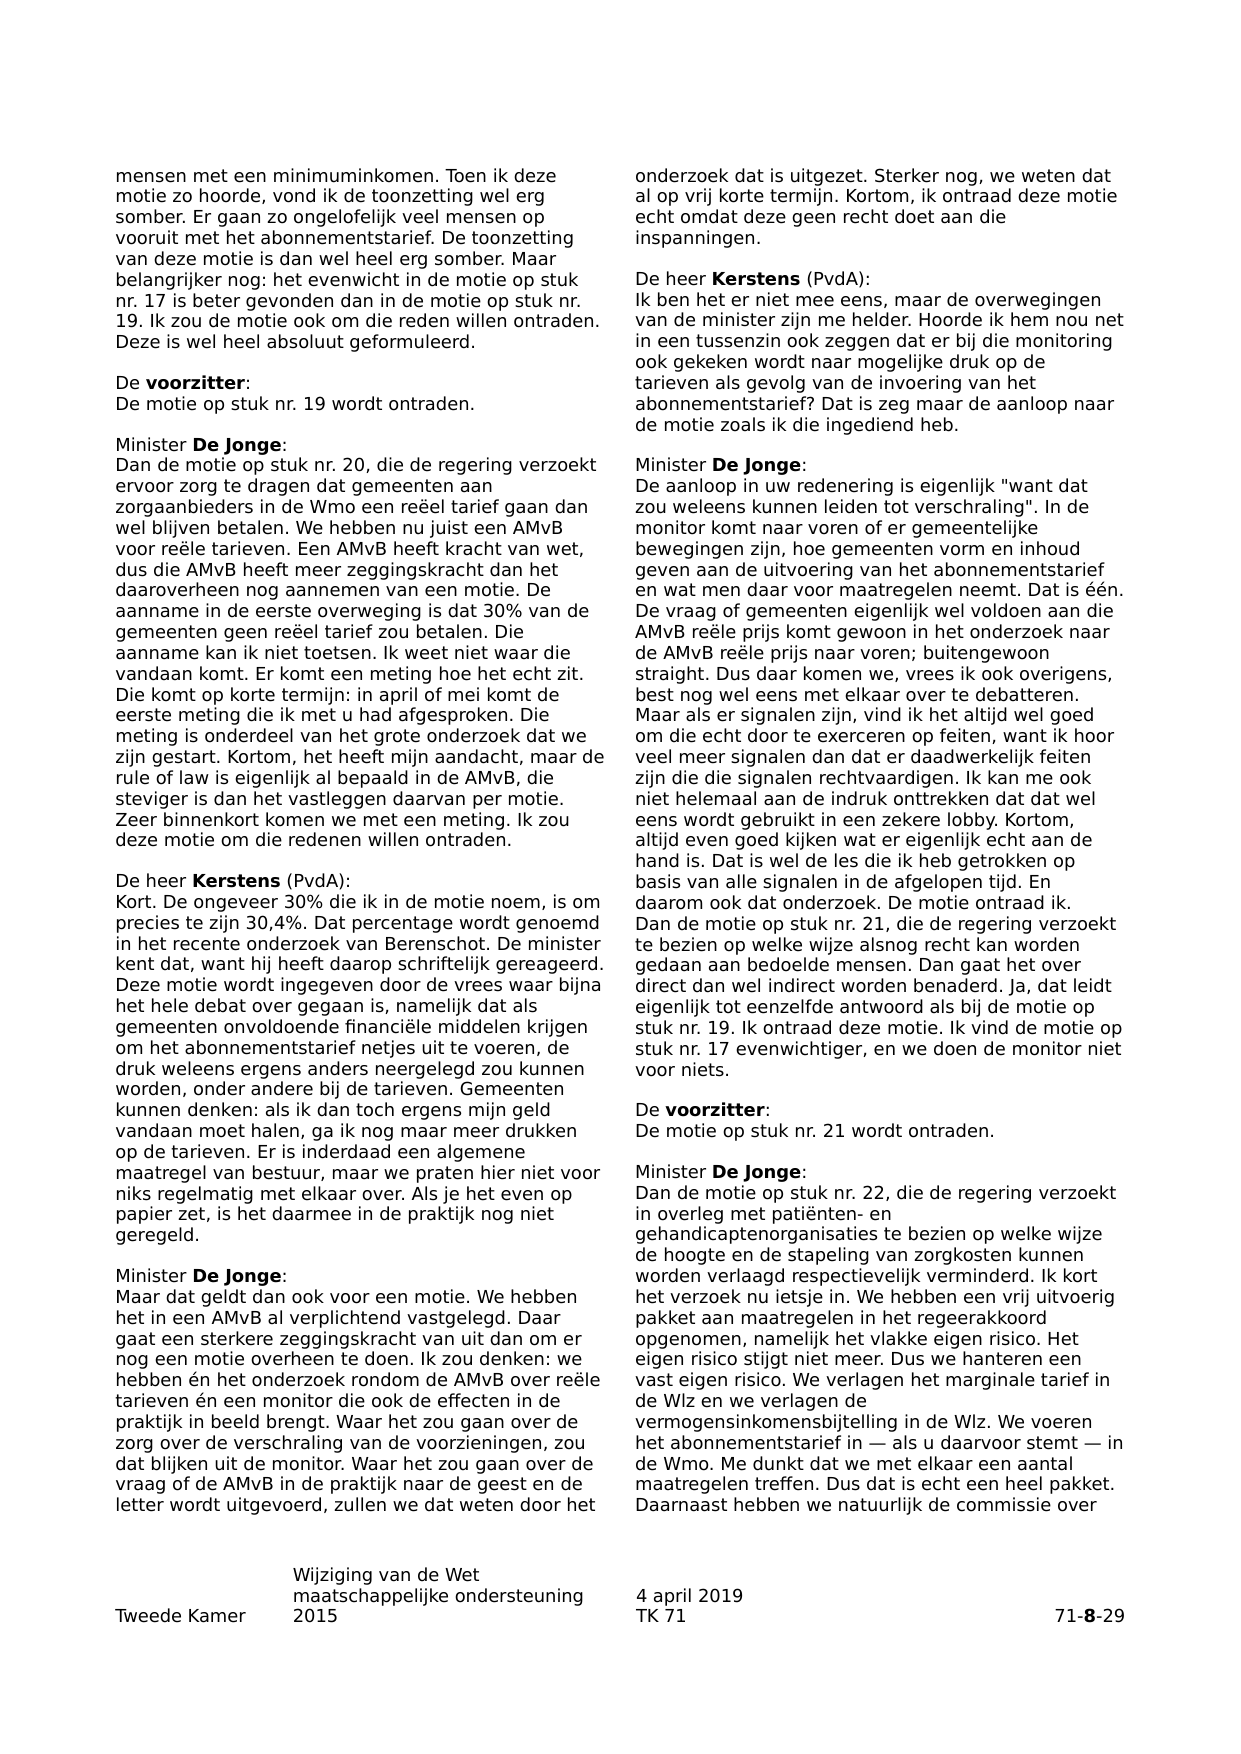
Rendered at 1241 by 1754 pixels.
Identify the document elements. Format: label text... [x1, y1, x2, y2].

text Minister De Jonge: [635, 455, 1125, 476]
text Maar dat geldt dan ook voor een motie. We hebben het in een AMvB al verplichtend vastgelegd. Daar gaat een sterkere zeggingskracht van uit dan om er nog een motie overheen te doen. Ik zou denken: we hebben én het onderzoek rondom de AMvB over reële tarieven én een monitor die ook de effecten in de praktijk in beeld brengt. Waar het zou gaan over de zorg over de verschraling van de voorzieningen, zou dat blijken uit de monitor. Waar het zou gaan over de vraag of de AMvB in de praktijk naar de geest en de letter wordt uitgevoerd, zullen we dat weten door het [115, 1287, 605, 1516]
text Ik ben het er niet mee eens, maar de overwegingen van de minister zijn me helder. Hoorde ik hem nou net in een tussenzin ook zeggen dat er bij die monitoring ook gekeken wordt naar mogelijke druk op de tarieven als gevolg van de invoering van het abonnementstarief? Dat is zeg maar de aanloop naar de motie zoals ik die ingediend heb. [635, 289, 1125, 435]
text Minister De Jonge: [635, 1162, 1125, 1182]
text Dan de motie op stuk nr. 22, die de regering verzoekt in overleg met patiënten- en gehandicaptenorganisaties te bezien op welke wijze de hoogte en de stapeling van zorgkosten kunnen worden verlaagd respectievelijk verminderd. Ik kort het verzoek nu ietsje in. We hebben een vrij uitvoerig pakket aan maatregelen in het regeerakkoord opgenomen, namelijk het vlakke eigen risico. Het eigen risico stijgt niet meer. Dus we hanteren een vast eigen risico. We verlagen het marginale tarief in de Wlz en we verlagen de vermogensinkomensbijtelling in de Wlz. We voeren het abonnementstarief in — als u daarvoor stemt — in de Wmo. Me dunkt dat we met elkaar een aantal maatregelen treffen. Dus dat is echt een heel pakket. Daarnaast hebben we natuurlijk de commissie over [635, 1182, 1125, 1516]
text Dan de motie op stuk nr. 21, die de regering verzoekt te bezien op welke wijze alsnog recht kan worden gedaan aan bedoelde mensen. Dan gaat het over direct dan wel indirect worden benaderd. Ja, dat leidt eigenlijk tot eenzelfde antwoord als bij de motie op stuk nr. 19. Ik ontraad deze motie. Ik vind de motie op stuk nr. 17 evenwichtiger, en we doen de monitor niet voor niets. [635, 913, 1125, 1080]
text Minister De Jonge: [115, 1266, 605, 1287]
text Kort. De ongeveer 30% die ik in de motie noem, is om precies te zijn 30,4%. Dat percentage wordt genoemd in het recente onderzoek van Berenschot. De minister kent dat, want hij heeft daarop schriftelijk gereageerd. Deze motie wordt ingegeven door de vrees waar bijna het hele debat over gegaan is, namelijk dat als gemeenten onvoldoende financiële middelen krijgen om het abonnementstarief netjes uit te voeren, de druk weleens ergens anders neergelegd zou kunnen worden, onder andere bij de tarieven. Gemeenten kunnen denken: als ik dan toch ergens mijn geld vandaan moet halen, ga ik nog maar meer drukken op de tarieven. Er is inderdaad een algemene maatregel van bestuur, maar we praten hier niet voor niks regelmatig met elkaar over. Als je het even op papier zet, is het daarmee in de praktijk nog niet geregeld. [115, 892, 605, 1246]
text De voorzitter: [115, 373, 605, 393]
text mensen met een minimuminkomen. Toen ik deze motie zo hoorde, vond ik de toonzetting wel erg somber. Er gaan zo ongelofelijk veel mensen op vooruit met het abonnementstarief. De toonzetting van deze motie is dan wel heel erg somber. Maar belangrijker nog: het evenwicht in de motie op stuk nr. 17 is beter gevonden dan in de motie op stuk nr. 19. Ik zou de motie ook om die reden willen ontraden. Deze is wel heel absoluut geformuleerd. [115, 165, 605, 353]
text De motie op stuk nr. 19 wordt ontraden. [115, 393, 605, 414]
text De motie op stuk nr. 21 wordt ontraden. [635, 1121, 1125, 1142]
text Dan de motie op stuk nr. 20, die de regering verzoekt ervoor zorg te dragen dat gemeenten aan zorgaanbieders in de Wmo een reëel tarief gaan dan wel blijven betalen. We hebben nu juist een AMvB voor reële tarieven. Een AMvB heeft kracht van wet, dus die AMvB heeft meer zeggingskracht dan het daaroverheen nog aannemen van een motie. De aanname in de eerste overweging is dat 30% van de gemeenten geen reëel tarief zou betalen. Die aanname kan ik niet toetsen. Ik weet niet waar die vandaan komt. Er komt een meting hoe het echt zit. Die komt op korte termijn: in april of mei komt de eerste meting die ik met u had afgesproken. Die meting is onderdeel van het grote onderzoek dat we zijn gestart. Kortom, het heeft mijn aandacht, maar de rule of law is eigenlijk al bepaald in de AMvB, die steviger is dan het vastleggen daarvan per motie. Zeer binnenkort komen we met een meting. Ik zou deze motie om die redenen willen ontraden. [115, 455, 605, 851]
text Minister De Jonge: [115, 434, 605, 455]
text De voorzitter: [635, 1100, 1125, 1121]
text onderzoek dat is uitgezet. Sterker nog, we weten dat al op vrij korte termijn. Kortom, ik ontraad deze motie echt omdat deze geen recht doet aan die inspanningen. [635, 165, 1125, 249]
text De heer Kerstens (PvdA): [115, 871, 605, 892]
text De aanloop in uw redenering is eigenlijk "want dat zou weleens kunnen leiden tot verschraling". In de monitor komt naar voren of er gemeentelijke bewegingen zijn, hoe gemeenten vorm en inhoud geven aan de uitvoering van het abonnementstarief en wat men daar voor maatregelen neemt. Dat is één. De vraag of gemeenten eigenlijk wel voldoen aan die AMvB reële prijs komt gewoon in het onderzoek naar de AMvB reële prijs naar voren; buitengewoon straight. Dus daar komen we, vrees ik ook overigens, best nog wel eens met elkaar over te debatteren. Maar als er signalen zijn, vind ik het altijd wel goed om die echt door te exerceren op feiten, want ik hoor veel meer signalen dan dat er daadwerkelijk feiten zijn die die signalen rechtvaardigen. Ik kan me ook niet helemaal aan de indruk onttrekken dat dat wel eens wordt gebruikt in een zekere lobby. Kortom, altijd even goed kijken wat er eigenlijk echt aan de hand is. Dat is wel de les die ik heb getrokken op basis van alle signalen in de afgelopen tijd. En daarom ook dat onderzoek. De motie ontraad ik. [635, 476, 1125, 913]
text De heer Kerstens (PvdA): [635, 269, 1125, 289]
